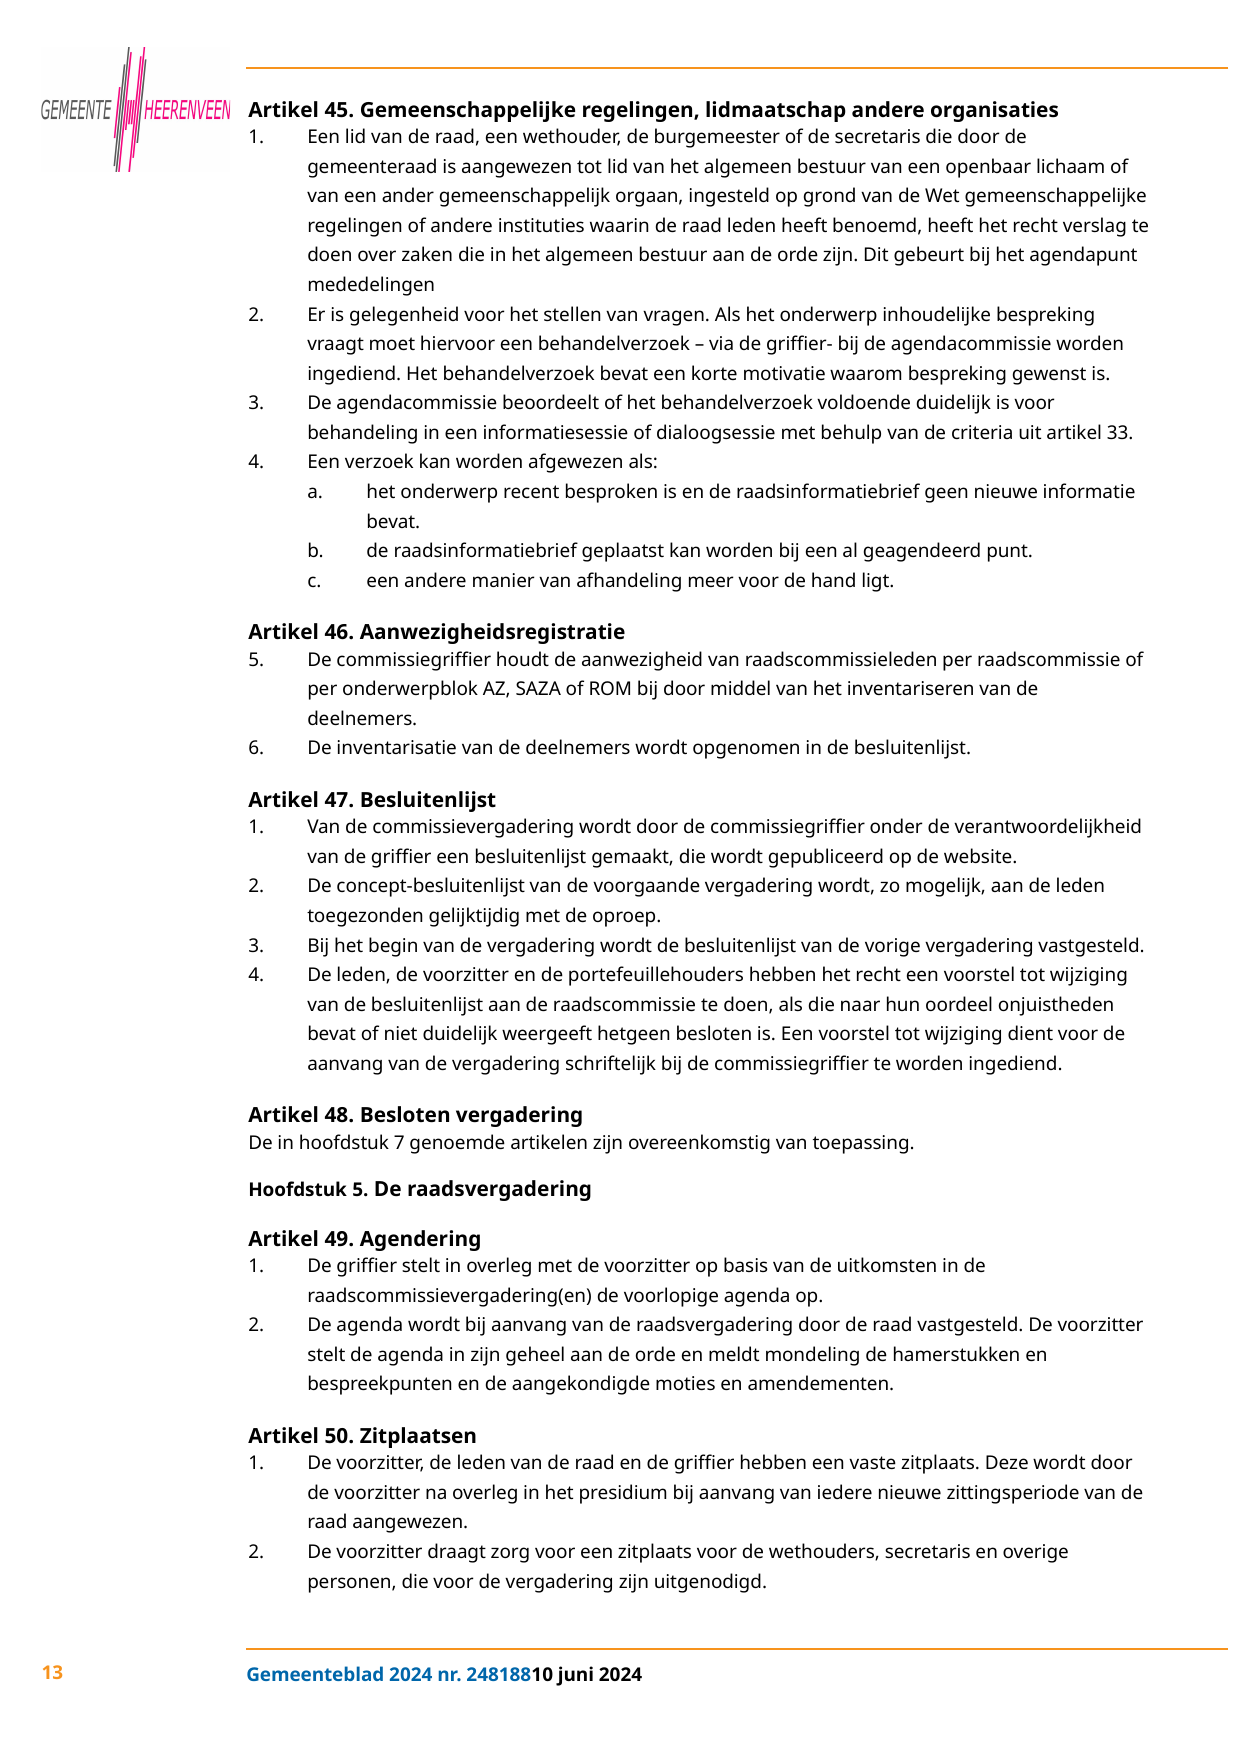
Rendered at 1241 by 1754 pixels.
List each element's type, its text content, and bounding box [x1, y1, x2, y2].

list De agenda wordt bij aanvang van de raadsvergadering door de raad vastgesteld. De voorzitter stelt de agenda in zijn geheel aan de orde en meldt mondeling de hamerstukken en bespreekpunten en de aangekondigde moties en amendementen. [248, 1311, 1152, 1396]
text Hoofdstuk 5. De raadsvergadering [248, 1174, 1152, 1203]
list Er is gelegenheid voor het stellen van vragen. Als het onderwerp inhoudelijke bespreking vraagt moet hiervoor een behandelverzoek – via de griffier- bij de agendacommissie worden ingediend. Het behandelverzoek bevat een korte motivatie waarom bespreking gewenst is. [248, 301, 1152, 386]
list Bij het begin van de vergadering wordt de besluitenlijst van de vorige vergadering vastgesteld. [248, 932, 1152, 957]
list Een verzoek kan worden afgewezen als: [248, 449, 1152, 474]
text Artikel 47. Besluitenlijst [248, 785, 1152, 813]
list De commissiegriffier houdt de aanwezigheid van raadscommissieleden per raadscommissie of per onderwerpblok AZ, SAZA of ROM bij door middel van het inventariseren van de deelnemers. [248, 646, 1152, 731]
list De inventarisatie van de deelnemers wordt opgenomen in de besluitenlijst. [248, 734, 1152, 760]
text Artikel 49. Agendering [248, 1224, 1152, 1252]
list een andere manier van afhandeling meer voor de hand ligt. [307, 567, 1152, 593]
text De in hoofdstuk 7 genoemde artikelen zijn overeenkomstig van toepassing. [248, 1129, 1152, 1155]
text Artikel 48. Besloten vergadering [248, 1101, 1152, 1129]
list De griffier stelt in overleg met de voorzitter op basis van de uitkomsten in de raadscommissievergadering(en) de voorlopige agenda op. [248, 1252, 1152, 1308]
list De voorzitter, de leden van de raad en de griffier hebben een vaste zitplaats. Deze wordt door de voorzitter na overleg in het presidium bij aanvang van iedere nieuwe zittingsperiode van de raad aangewezen. [248, 1449, 1152, 1534]
text Artikel 50. Zitplaatsen [248, 1421, 1152, 1449]
list De agendacommissie beoordeelt of het behandelverzoek voldoende duidelijk is voor behandeling in een informatiesessie of dialoogsessie met behulp van de criteria uit artikel 33. [248, 389, 1152, 445]
picture [41, 47, 231, 172]
list Van de commissievergadering wordt door de commissiegriffier onder de verantwoordelijkheid van de griffier een besluitenlijst gemaakt, die wordt gepubliceerd op de website. [248, 813, 1152, 869]
text Artikel 45. Gemeenschappelijke regelingen, lidmaatschap andere organisaties [248, 95, 1152, 123]
list Een lid van de raad, een wethouder, de burgemeester of de secretaris die door de gemeenteraad is aangewezen tot lid van het algemeen bestuur van een openbaar lichaam of van een ander gemeenschappelijk orgaan, ingesteld op grond van de Wet gemeenschappelijke regelingen of andere instituties waarin de raad leden heeft benoemd, heeft het recht verslag te doen over zaken die in het algemeen bestuur aan de orde zijn. Dit gebeurt bij het agendapunt mededelingen [248, 123, 1152, 297]
list De concept-besluitenlijst van de voorgaande vergadering wordt, zo mogelijk, aan de leden toegezonden gelijktijdig met de oproep. [248, 873, 1152, 928]
list het onderwerp recent besproken is en de raadsinformatiebrief geen nieuwe informatie bevat. [307, 478, 1152, 533]
list De voorzitter draagt zorg voor een zitplaats voor de wethouders, secretaris en overige personen, die voor de vergadering zijn uitgenodigd. [248, 1538, 1152, 1593]
list De leden, de voorzitter en de portefeuillehouders hebben het recht een voorstel tot wijziging van de besluitenlijst aan de raadscommissie te doen, als die naar hun oordeel onjuistheden bevat of niet duidelijk weergeeft hetgeen besloten is. Een voorstel tot wijziging dient voor de aanvang van de vergadering schriftelijk bij de commissiegriffier te worden ingediend. [248, 961, 1152, 1076]
list de raadsinformatiebrief geplaatst kan worden bij een al geagendeerd punt. [307, 537, 1152, 563]
text Artikel 46. Aanwezigheidsregistratie [248, 617, 1152, 646]
